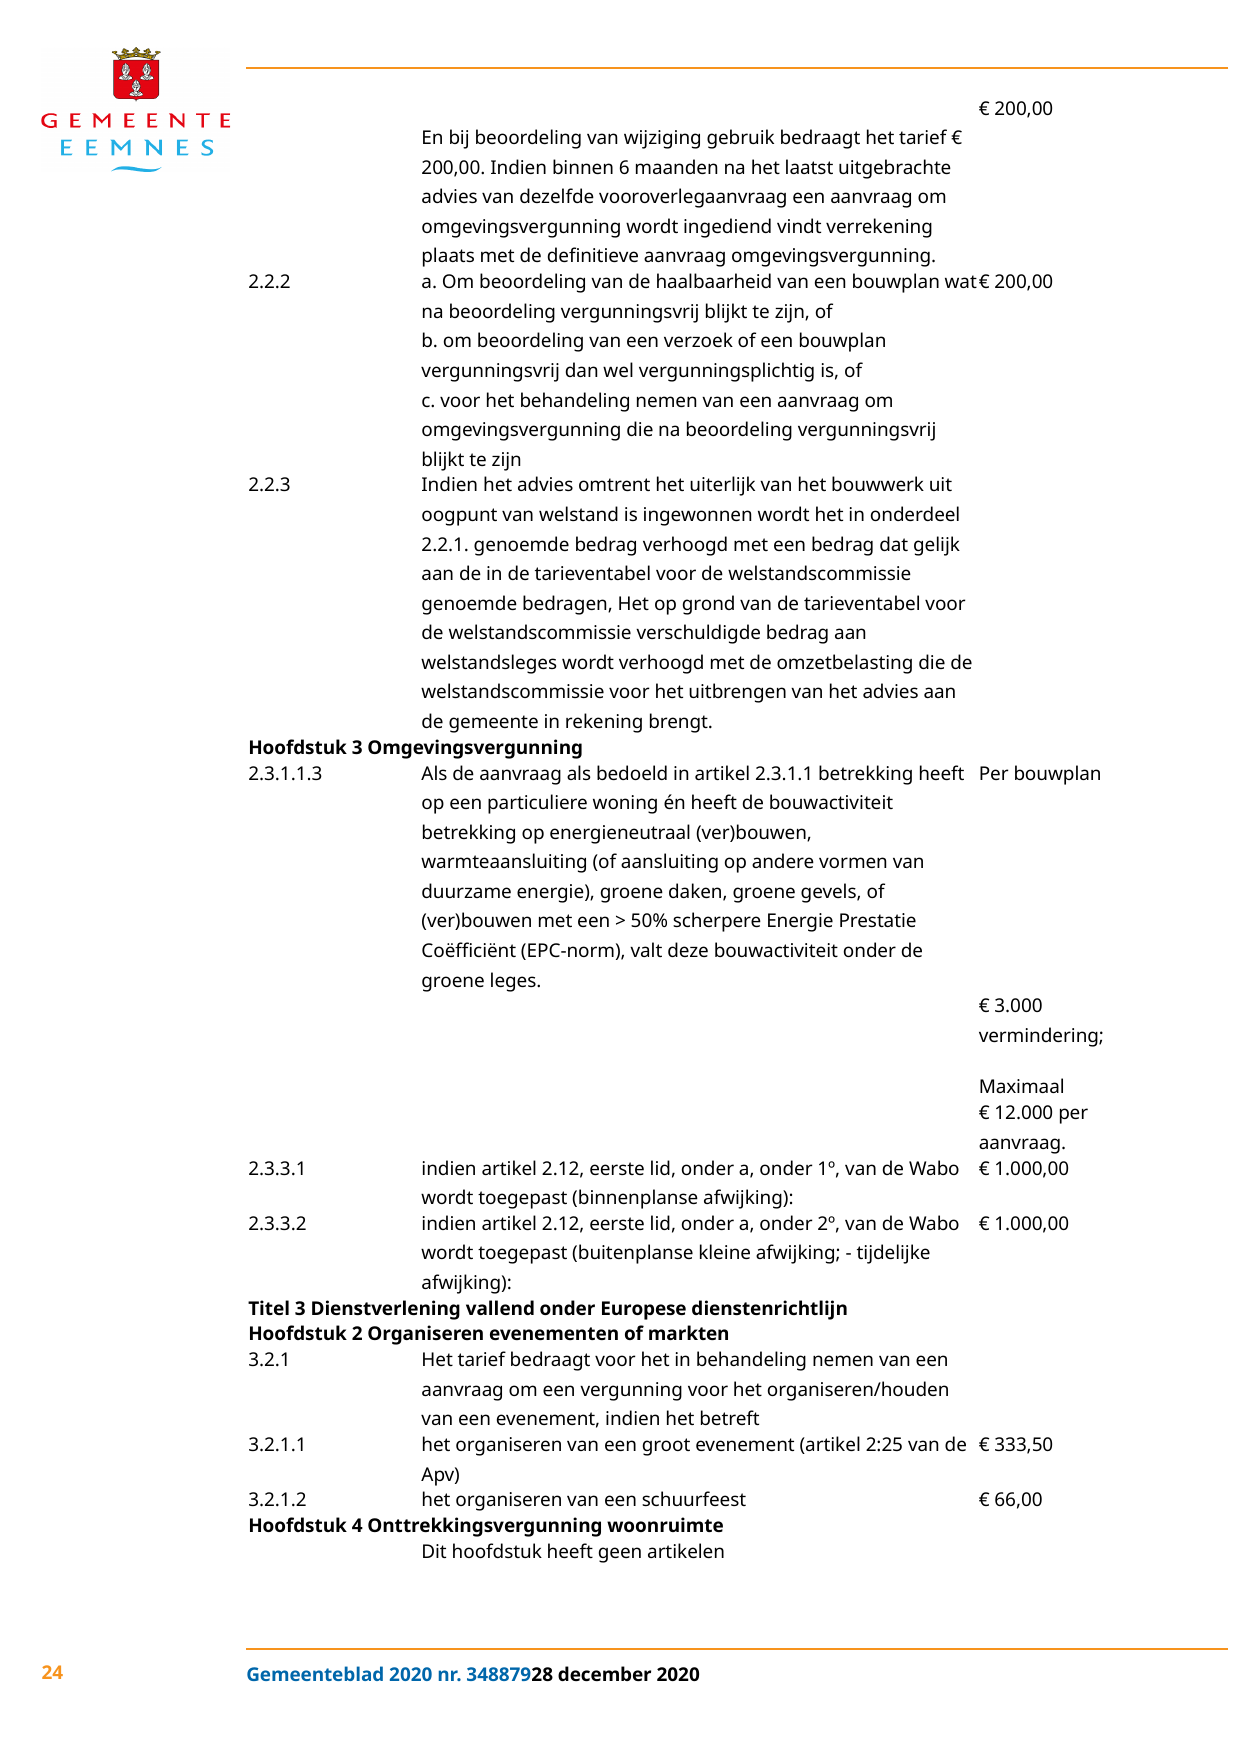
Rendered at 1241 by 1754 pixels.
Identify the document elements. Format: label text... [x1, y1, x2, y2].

table_cell 2.3.1.1.3 [248, 760, 421, 993]
table_cell [979, 1538, 1152, 1564]
table_cell € 3.000 vermindering; [979, 993, 1152, 1048]
table_cell [421, 1099, 978, 1155]
table_cell 3.2.1 [248, 1346, 421, 1431]
table_cell Hoofdstuk 2 Organiseren evenementen of markten [248, 1321, 1152, 1346]
table_cell indien artikel 2.12, eerste lid, onder a, onder 2º, van de Wabo wordt toegepast (buitenplanse kleine afwijking; - tijdelijke afwijking): [421, 1210, 978, 1295]
table_cell [979, 1048, 1152, 1074]
table_cell € 1.000,00 [979, 1155, 1152, 1210]
table_cell Titel 3 Dienstverlening vallend onder Europese dienstenrichtlijn [248, 1295, 1152, 1321]
table_cell 3.2.1.1 [248, 1431, 421, 1487]
table_cell [421, 993, 978, 1048]
table_cell [248, 95, 421, 268]
table_cell Hoofdstuk 3 Omgevingsvergunning [248, 734, 1152, 760]
table_cell € 200,00 [979, 269, 1152, 472]
picture [41, 47, 231, 172]
table_cell indien artikel 2.12, eerste lid, onder a, onder 1º, van de Wabo wordt toegepast (binnenplanse afwijking): [421, 1155, 978, 1210]
table_cell € 333,50 [979, 1431, 1152, 1487]
table_cell 2.3.3.1 [248, 1155, 421, 1210]
table_cell Hoofdstuk 4 Onttrekkingsvergunning woonruimte [248, 1512, 1152, 1538]
table_cell 2.2.2 [248, 269, 421, 472]
table_cell Als de aanvraag als bedoeld in artikel 2.3.1.1 betrekking heeft op een particuliere woning én heeft de bouwactiviteit betrekking op energieneutraal (ver)bouwen, warmteaansluiting (of aansluiting op andere vormen van duurzame energie), groene daken, groene gevels, of (ver)bouwen met een > 50% scherpere Energie Prestatie Coëfficiënt (EPC-norm), valt deze bouwactiviteit onder de groene leges. [421, 760, 978, 993]
table_cell [248, 1538, 421, 1564]
table_cell [979, 1346, 1152, 1431]
table_cell Indien het advies omtrent het uiterlijk van het bouwwerk uit oogpunt van welstand is ingewonnen wordt het in onderdeel 2.2.1. genoemde bedrag verhoogd met een bedrag dat gelijk aan de in de tarieventabel voor de welstandscommissie genoemde bedragen, Het op grond van de tarieventabel voor de welstandscommissie verschuldigde bedrag aan welstandsleges wordt verhoogd met de omzetbelasting die de welstandscommissie voor het uitbrengen van het advies aan de gemeente in rekening brengt. [421, 472, 978, 734]
table_cell [248, 1099, 421, 1155]
table_cell 3.2.1.2 [248, 1487, 421, 1512]
table_cell [421, 1048, 978, 1074]
table_cell [248, 1048, 421, 1074]
table_cell € 12.000 per aanvraag. [979, 1099, 1152, 1155]
table_cell [421, 1074, 978, 1099]
table_cell a. Om beoordeling van de haalbaarheid van een bouwplan wat na beoordeling vergunningsvrij blijkt te zijn, of b. om beoordeling van een verzoek of een bouwplan vergunningsvrij dan wel vergunningsplichtig is, of c. voor het behandeling nemen van een aanvraag om omgevingsvergunning die na beoordeling vergunningsvrij blijkt te zijn [421, 269, 978, 472]
table_cell Dit hoofdstuk heeft geen artikelen [421, 1538, 978, 1564]
table_cell € 1.000,00 [979, 1210, 1152, 1295]
table_cell [979, 472, 1152, 734]
table_cell Maximaal [979, 1074, 1152, 1099]
table_cell 2.3.3.2 [248, 1210, 421, 1295]
table_cell € 66,00 [979, 1487, 1152, 1512]
table_cell het organiseren van een schuurfeest [421, 1487, 978, 1512]
table_cell [248, 1074, 421, 1099]
table_cell Per bouwplan [979, 760, 1152, 993]
table_cell En bij beoordeling van wijziging gebruik bedraagt het tarief € 200,00. Indien binnen 6 maanden na het laatst uitgebrachte advies van dezelfde vooroverlegaanvraag een aanvraag om omgevingsvergunning wordt ingediend vindt verrekening plaats met de definitieve aanvraag omgevingsvergunning. [421, 95, 978, 268]
table_cell [248, 993, 421, 1048]
table_cell het organiseren van een groot evenement (artikel 2:25 van de Apv) [421, 1431, 978, 1487]
table_cell € 200,00 [979, 95, 1152, 268]
table_cell Het tarief bedraagt voor het in behandeling nemen van een aanvraag om een vergunning voor het organiseren/houden van een evenement, indien het betreft [421, 1346, 978, 1431]
table_cell 2.2.3 [248, 472, 421, 734]
